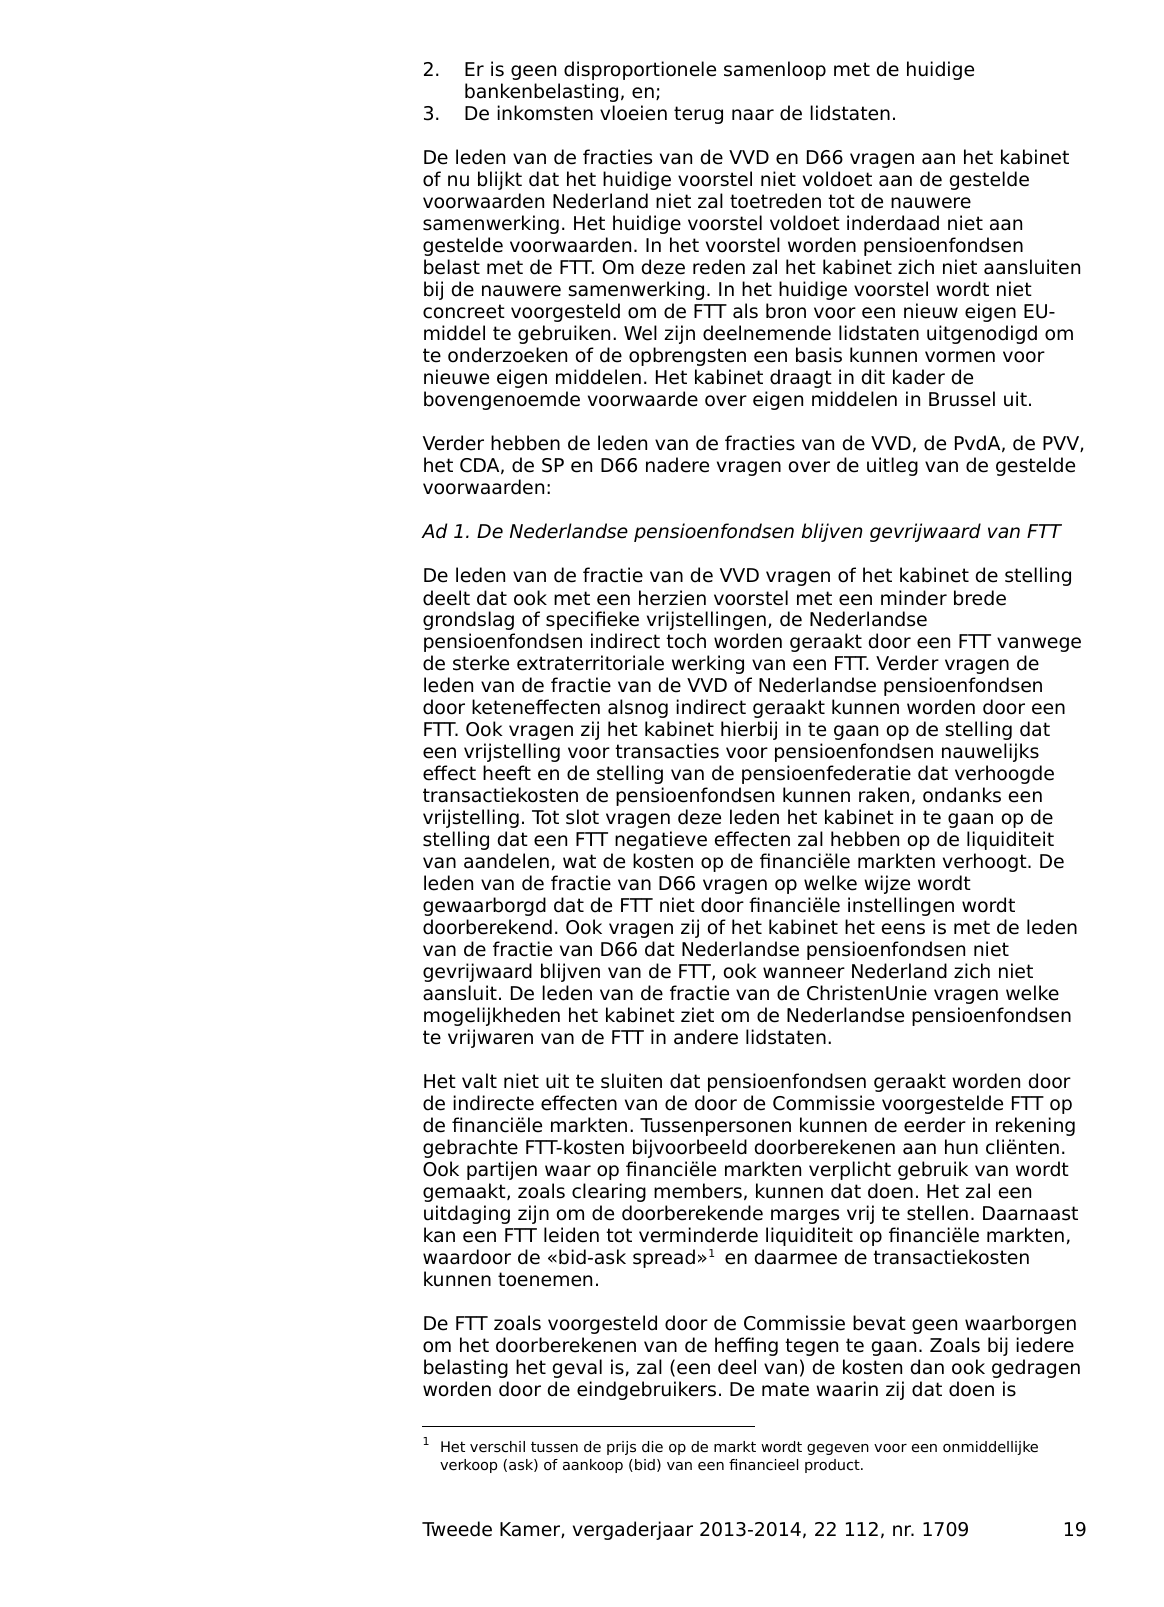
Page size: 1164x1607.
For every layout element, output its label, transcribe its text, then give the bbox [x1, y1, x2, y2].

text De FTT zoals voorgesteld door de Commissie bevat geen waarborgen om het doorberekenen van de heffing tegen te gaan. Zoals bij iedere belasting het geval is, zal (een deel van) de kosten dan ook gedragen worden door de eindgebruikers. De mate waarin zij dat doen is [422, 1313, 1087, 1401]
text 2. Er is geen disproportionele samenloop met de huidige bankenbelasting, en; [422, 59, 1087, 103]
text Het valt niet uit te sluiten dat pensioenfondsen geraakt worden door de indirecte effecten van de door de Commissie voorgestelde FTT op de financiële markten. Tussenpersonen kunnen de eerder in rekening gebrachte FTT-kosten bijvoorbeeld doorberekenen aan hun cliënten. Ook partijen waar op financiële markten verplicht gebruik van wordt gemaakt, zoals clearing members, kunnen dat doen. Het zal een uitdaging zijn om de doorberekende marges vrij te stellen. Daarnaast kan een FTT leiden tot verminderde liquiditeit op financiële markten, waardoor de «bid-ask spread» en daarmee de transactiekosten kunnen toenemen. [422, 1071, 1087, 1291]
text De leden van de fractie van de VVD vragen of het kabinet de stelling deelt dat ook met een herzien voorstel met een minder brede grondslag of specifieke vrijstellingen, de Nederlandse pensioenfondsen indirect toch worden geraakt door een FTT vanwege de sterke extraterritoriale werking van een FTT. Verder vragen de leden van de fractie van de VVD of Nederlandse pensioenfondsen door keteneffecten alsnog indirect geraakt kunnen worden door een FTT. Ook vragen zij het kabinet hierbij in te gaan op de stelling dat een vrijstelling voor transacties voor pensioenfondsen nauwelijks effect heeft en de stelling van de pensioenfederatie dat verhoogde transactiekosten de pensioenfondsen kunnen raken, ondanks een vrijstelling. Tot slot vragen deze leden het kabinet in te gaan op de stelling dat een FTT negatieve effecten zal hebben op de liquiditeit van aandelen, wat de kosten op de financiële markten verhoogt. De leden van de fractie van D66 vragen op welke wijze wordt gewaarborgd dat de FTT niet door financiële instellingen wordt doorberekend. Ook vragen zij of het kabinet het eens is met de leden van de fractie van D66 dat Nederlandse pensioenfondsen niet gevrijwaard blijven van de FTT, ook wanneer Nederland zich niet aansluit. De leden van de fractie van de ChristenUnie vragen welke mogelijkheden het kabinet ziet om de Nederlandse pensioenfondsen te vrijwaren van de FTT in andere lidstaten. [422, 565, 1087, 1049]
subtitle Ad 1. De Nederlandse pensioenfondsen blijven gevrijwaard van FTT [422, 521, 1087, 543]
text De leden van de fracties van de VVD en D66 vragen aan het kabinet of nu blijkt dat het huidige voorstel niet voldoet aan de gestelde voorwaarden Nederland niet zal toetreden tot de nauwere samenwerking. Het huidige voorstel voldoet inderdaad niet aan gestelde voorwaarden. In het voorstel worden pensioenfondsen belast met de FTT. Om deze reden zal het kabinet zich niet aansluiten bij de nauwere samenwerking. In het huidige voorstel wordt niet concreet voorgesteld om de FTT als bron voor een nieuw eigen EU-middel te gebruiken. Wel zijn deelnemende lidstaten uitgenodigd om te onderzoeken of de opbrengsten een basis kunnen vormen voor nieuwe eigen middelen. Het kabinet draagt in dit kader de bovengenoemde voorwaarde over eigen middelen in Brussel uit. [422, 147, 1087, 411]
text Het verschil tussen de prijs die op de markt wordt gegeven voor een onmiddellijke verkoop (ask) of aankoop (bid) van een financieel product. [422, 1435, 1087, 1474]
text Verder hebben de leden van de fracties van de VVD, de PvdA, de PVV, het CDA, de SP en D66 nadere vragen over de uitleg van de gestelde voorwaarden: [422, 433, 1087, 499]
text 3. De inkomsten vloeien terug naar de lidstaten. [422, 103, 1087, 125]
